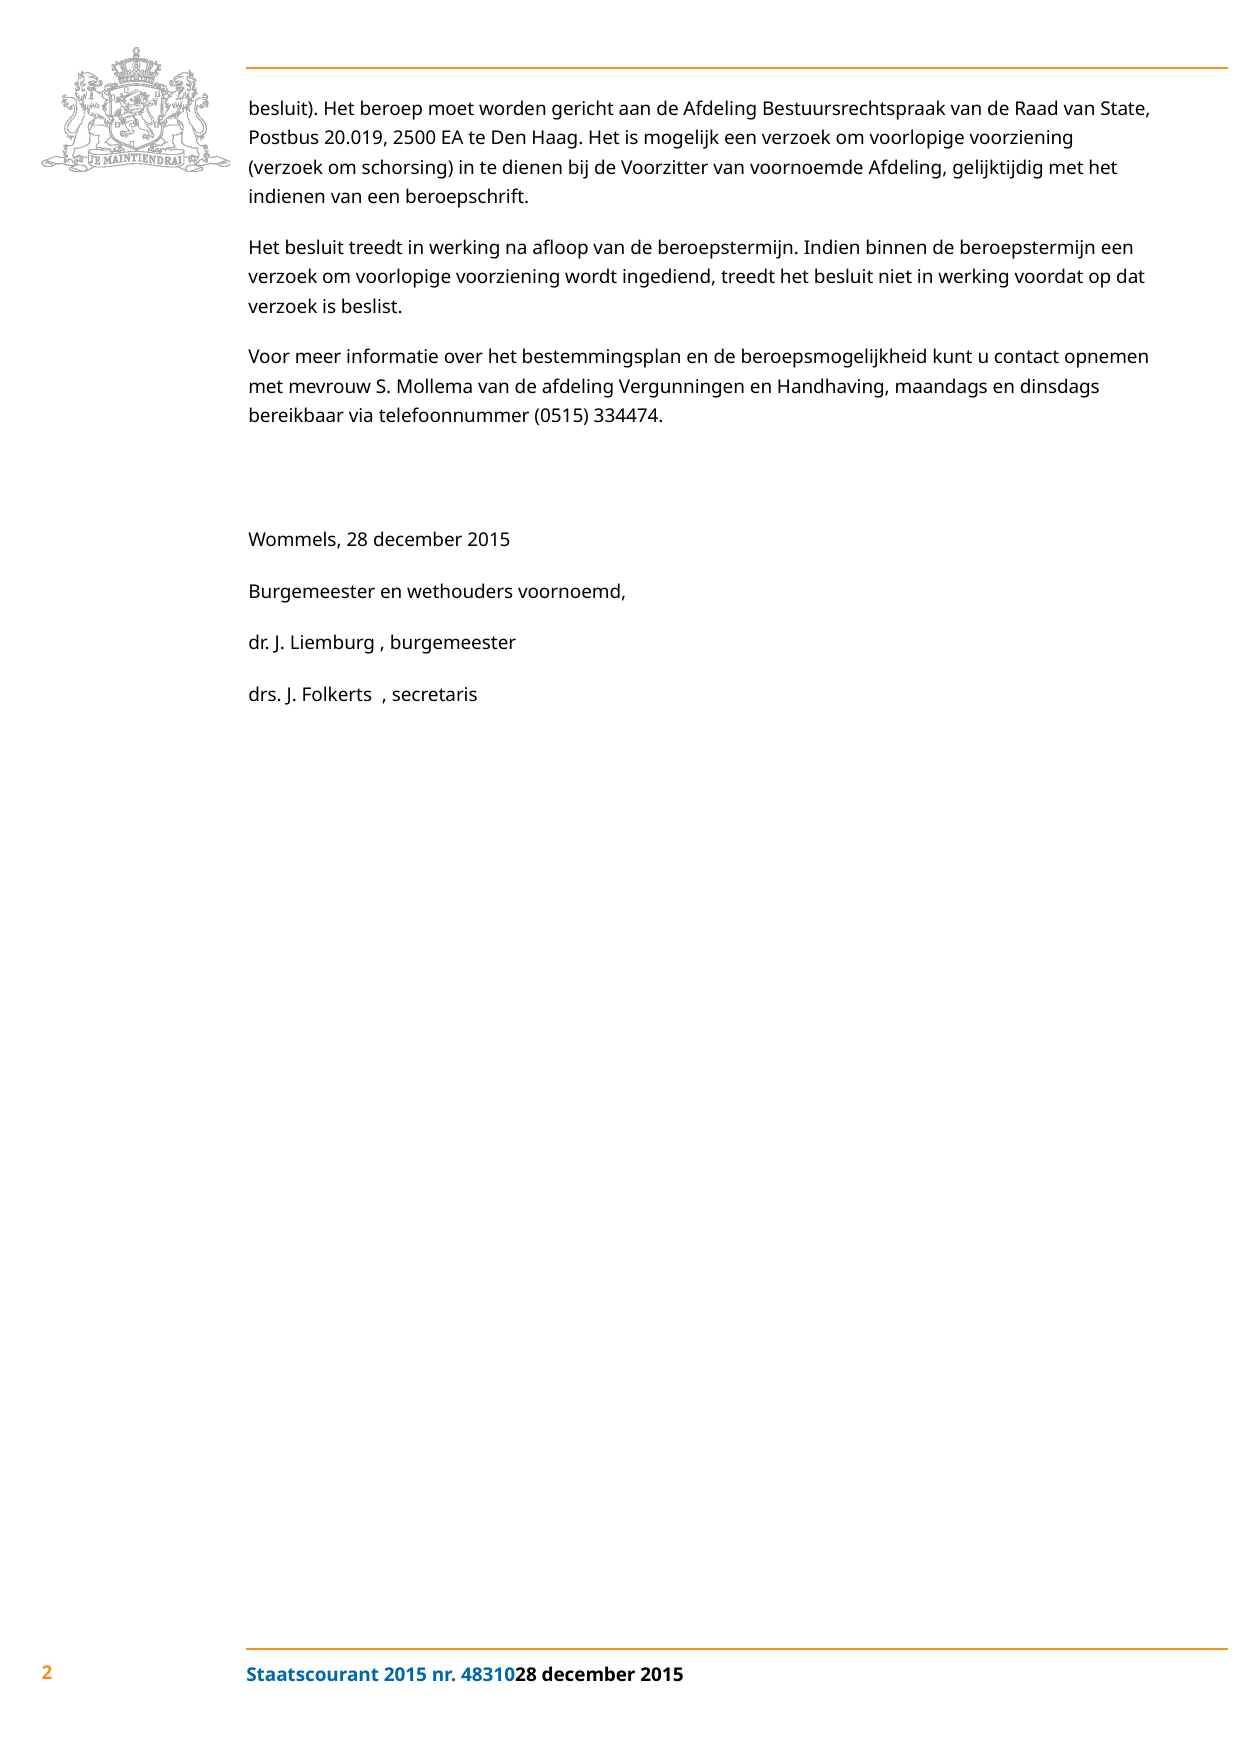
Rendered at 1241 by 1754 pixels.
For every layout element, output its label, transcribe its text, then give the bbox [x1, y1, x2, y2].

text drs. J. Folkerts , secretaris [248, 681, 1152, 707]
text besluit). Het beroep moet worden gericht aan de Afdeling Bestuursrechtspraak van de Raad van State, Postbus 20.019, 2500 EA te Den Haag. Het is mogelijk een verzoek om voorlopige voorziening (verzoek om schorsing) in te dienen bij de Voorzitter van voornoemde Afdeling, gelijktijdig met het indienen van een beroepschrift. [248, 95, 1152, 209]
text Het besluit treedt in werking na afloop van de beroepstermijn. Indien binnen de beroepstermijn een verzoek om voorlopige voorziening wordt ingediend, treedt het besluit niet in werking voordat op dat verzoek is beslist. [248, 234, 1152, 319]
picture [41, 47, 231, 172]
text Voor meer informatie over het bestemmingsplan en de beroepsmogelijkheid kunt u contact opnemen met mevrouw S. Mollema van de afdeling Vergunningen en Handhaving, maandags en dinsdags bereikbaar via telefoonnummer (0515) 334474. [248, 343, 1152, 428]
text Wommels, 28 december 2015 [248, 527, 1152, 552]
text dr. J. Liemburg , burgemeester [248, 629, 1152, 655]
text Burgemeester en wethouders voornoemd, [248, 578, 1152, 604]
